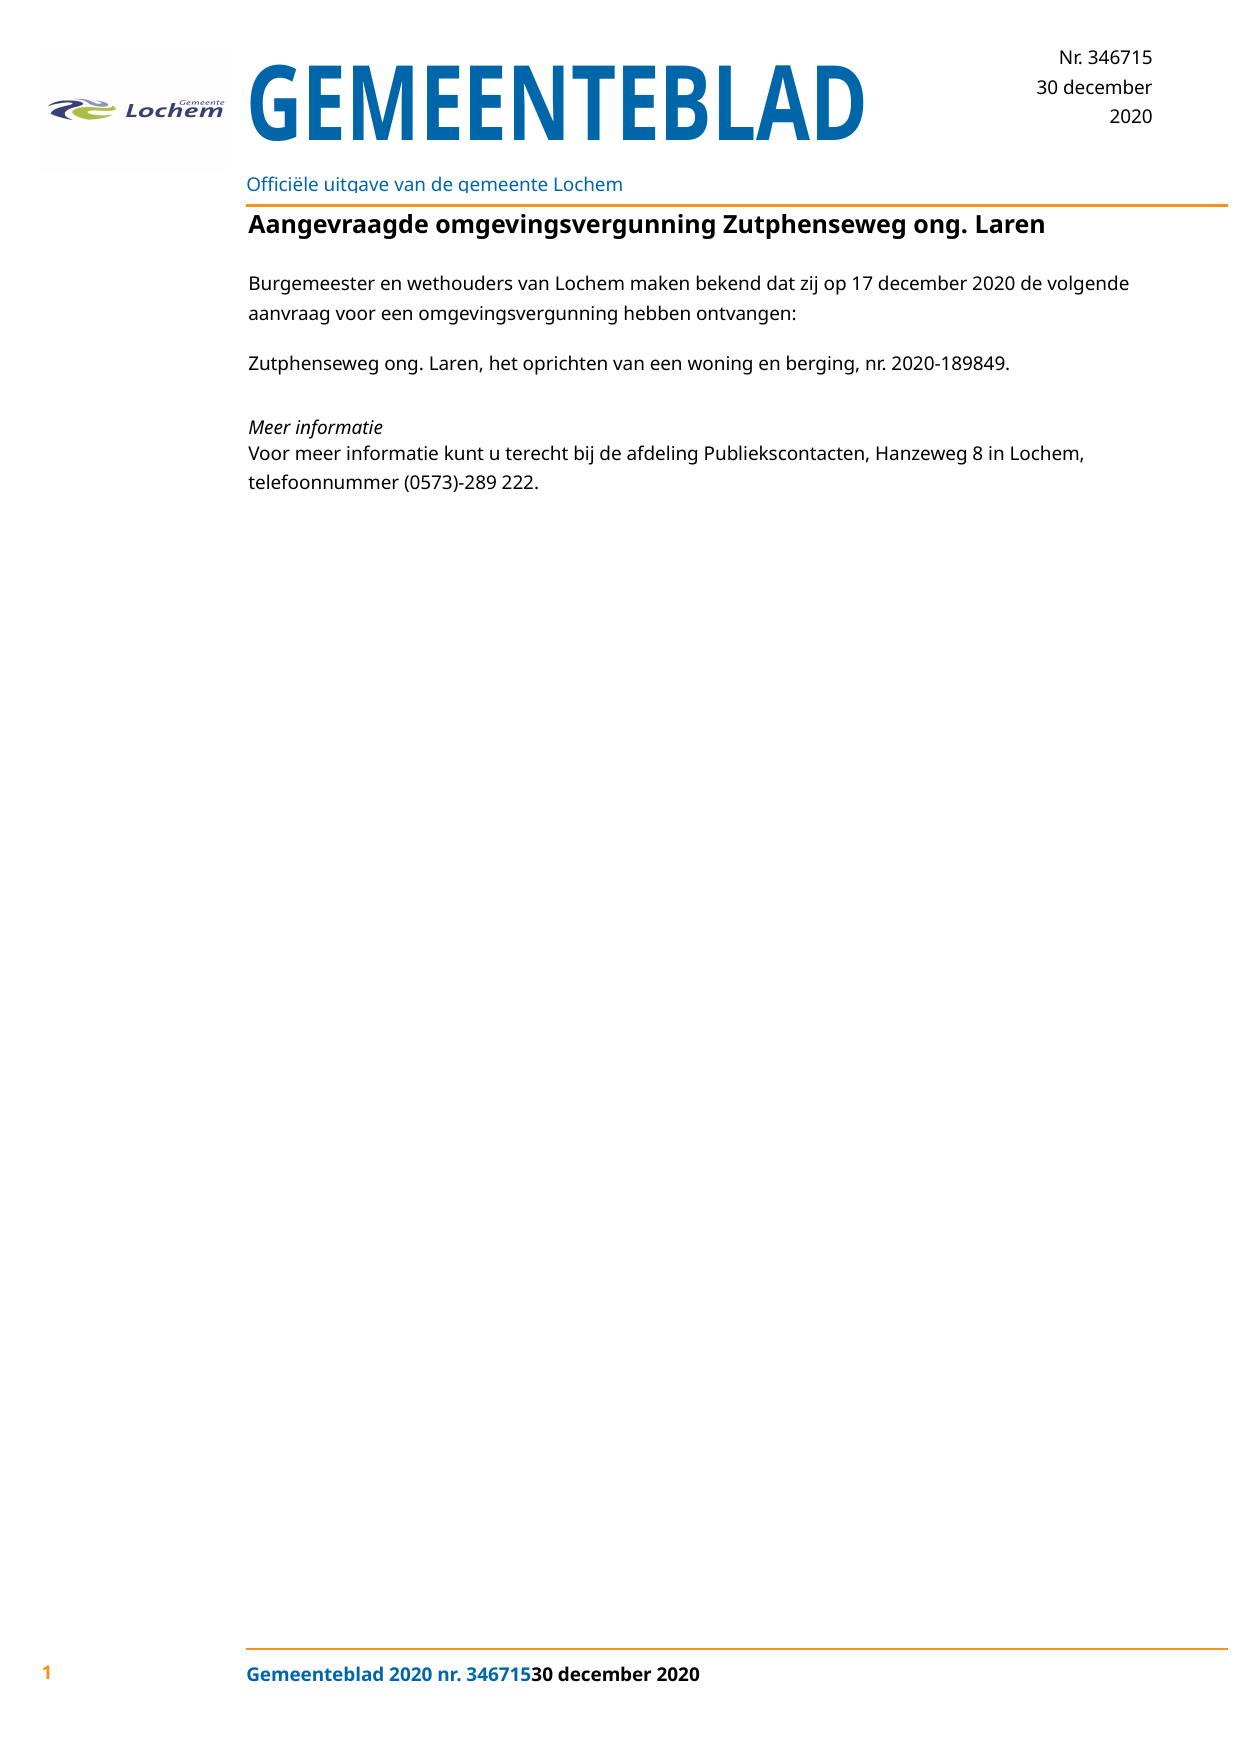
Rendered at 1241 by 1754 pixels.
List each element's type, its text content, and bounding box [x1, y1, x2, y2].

text Aangevraagde omgevingsvergunning Zutphenseweg ong. Laren [248, 207, 1152, 241]
text Zutphenseweg ong. Laren, het oprichten van een woning en berging, nr. 2020-189849. [248, 350, 1152, 376]
picture [41, 47, 231, 172]
text Meer informatie [248, 414, 1152, 440]
text Burgemeester en wethouders van Lochem maken bekend dat zij op 17 december 2020 de volgende aanvraag voor een omgevingsvergunning hebben ontvangen: [248, 270, 1152, 326]
text Voor meer informatie kunt u terecht bij de afdeling Publiekscontacten, Hanzeweg 8 in Lochem, telefoonnummer (0573)-289 222. [248, 440, 1152, 495]
